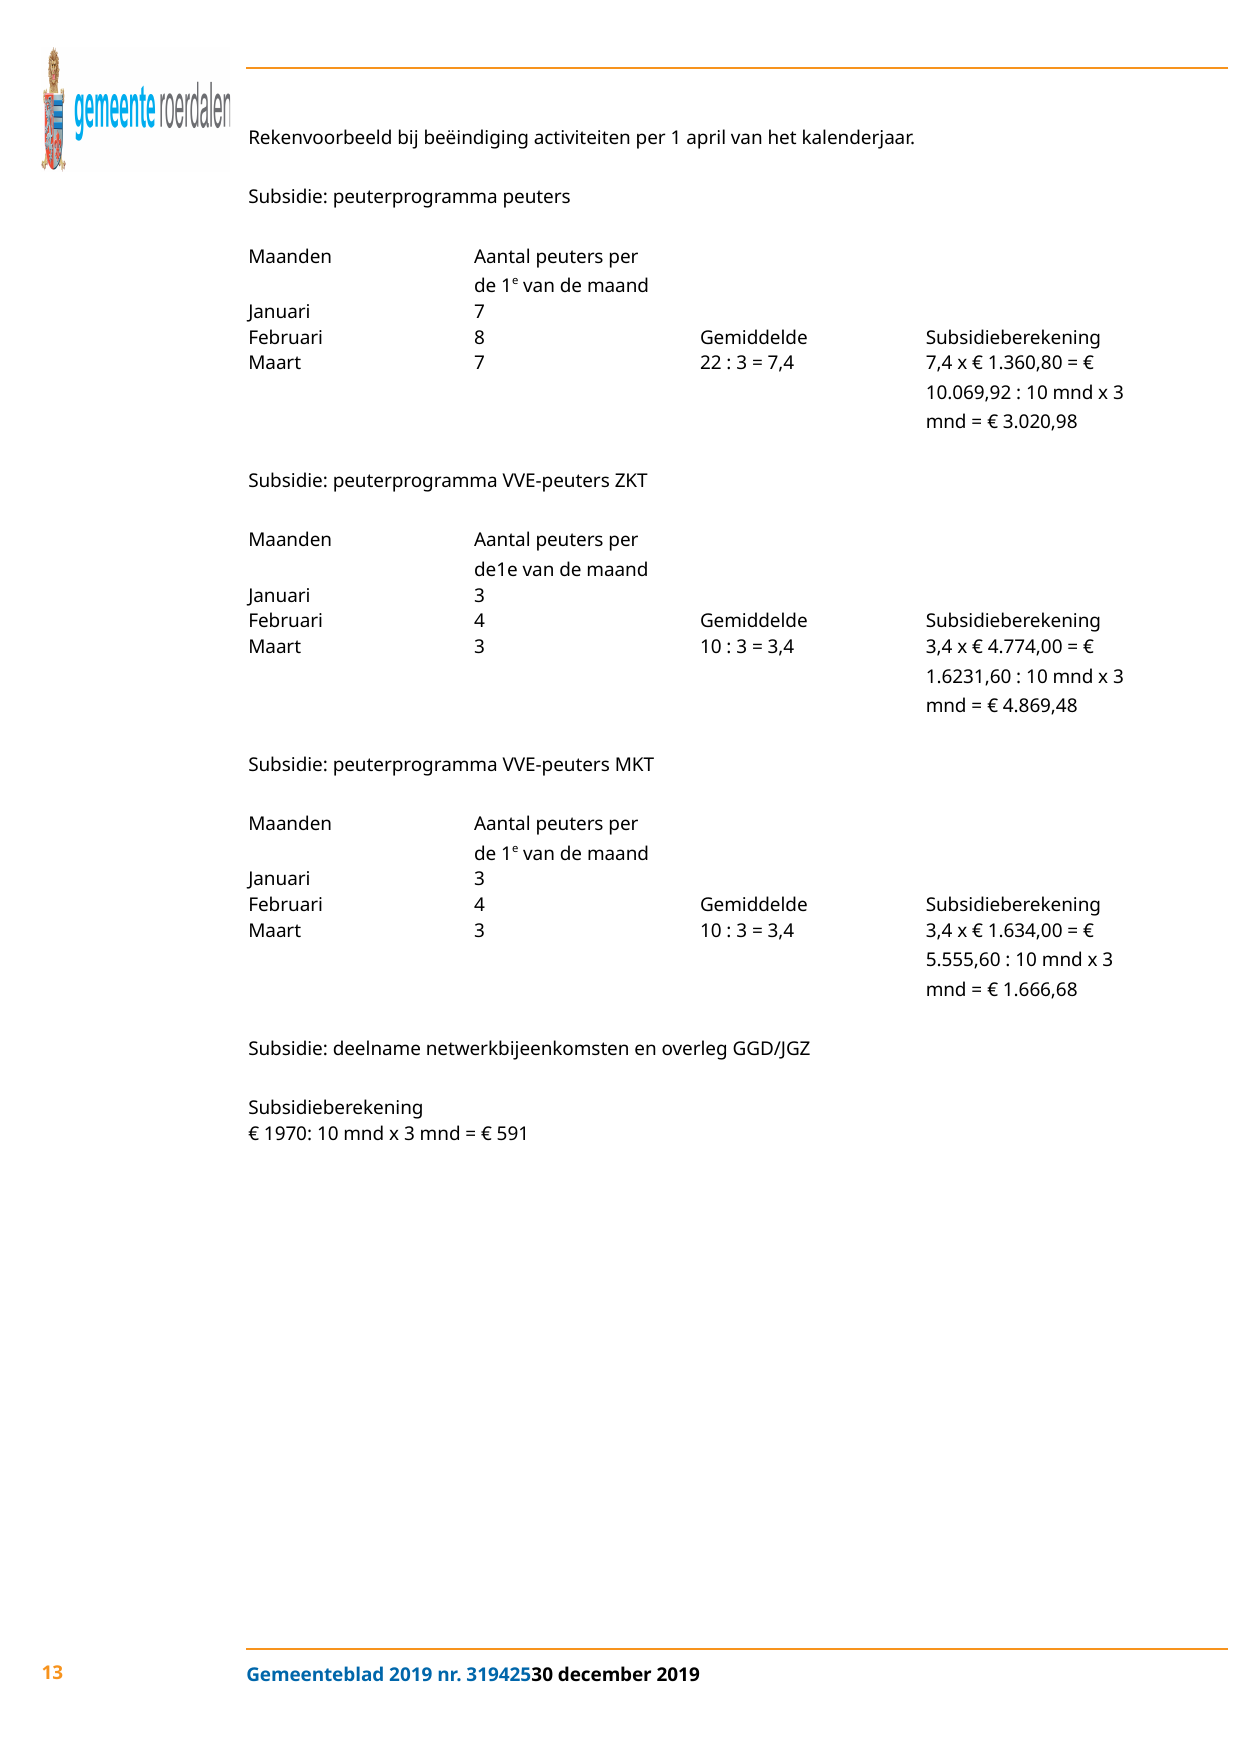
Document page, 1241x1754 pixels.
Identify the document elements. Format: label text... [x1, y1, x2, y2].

table_header Maanden [248, 527, 474, 582]
table_cell Maart [248, 917, 474, 1002]
table_header Aantal peuters per de 1e van de maand [474, 810, 700, 866]
table_cell 3 [474, 582, 700, 608]
table_cell Gemiddelde [700, 324, 926, 349]
table_cell Gemiddelde [700, 608, 926, 633]
table_cell 22 : 3 = 7,4 [700, 350, 926, 434]
table_cell 7,4 x € 1.360,80 = € 10.069,92 : 10 mnd x 3 mnd = € 3.020,98 [926, 350, 1152, 434]
table_cell Februari [248, 608, 474, 633]
table_cell Maart [248, 350, 474, 434]
table_cell 10 : 3 = 3,4 [700, 917, 926, 1002]
text Subsidie: peuterprogramma VVE-peuters ZKT [248, 467, 1152, 493]
table_header Maanden [248, 243, 474, 298]
table_cell Subsidieberekening [926, 324, 1152, 349]
table_header Aantal peuters per de 1e van de maand [474, 243, 700, 298]
text Subsidie: deelname netwerkbijeenkomsten en overleg GGD/JGZ [248, 1035, 1152, 1061]
table_cell Januari [248, 298, 474, 324]
table_cell Februari [248, 324, 474, 349]
table_header Aantal peuters per de1e van de maand [474, 527, 700, 582]
table_cell Februari [248, 891, 474, 917]
table_cell Gemiddelde [700, 891, 926, 917]
table_header Maanden [248, 810, 474, 866]
table_cell Januari [248, 866, 474, 891]
table_cell 4 [474, 608, 700, 633]
table_cell 10 : 3 = 3,4 [700, 633, 926, 718]
table_header Subsidieberekening [248, 1094, 1152, 1120]
table_cell 7 [474, 298, 700, 324]
table_cell 3 [474, 866, 700, 891]
picture [41, 47, 231, 172]
table_cell Subsidieberekening [926, 891, 1152, 917]
table_cell 3 [474, 917, 700, 1002]
table_cell 3,4 x € 4.774,00 = € 1.6231,60 : 10 mnd x 3 mnd = € 4.869,48 [926, 633, 1152, 718]
table_cell € 1970: 10 mnd x 3 mnd = € 591 [248, 1120, 1152, 1146]
table_cell Subsidieberekening [926, 608, 1152, 633]
table_cell 3 [474, 633, 700, 718]
table_cell Maart [248, 633, 474, 718]
text Rekenvoorbeeld bij beëindiging activiteiten per 1 april van het kalenderjaar. [248, 124, 1152, 150]
table_cell 3,4 x € 1.634,00 = € 5.555,60 : 10 mnd x 3 mnd = € 1.666,68 [926, 917, 1152, 1002]
table_cell 4 [474, 891, 700, 917]
table_cell Januari [248, 582, 474, 608]
text Subsidie: peuterprogramma peuters [248, 183, 1152, 209]
text Subsidie: peuterprogramma VVE-peuters MKT [248, 751, 1152, 777]
table_cell 7 [474, 350, 700, 434]
table_cell 8 [474, 324, 700, 349]
